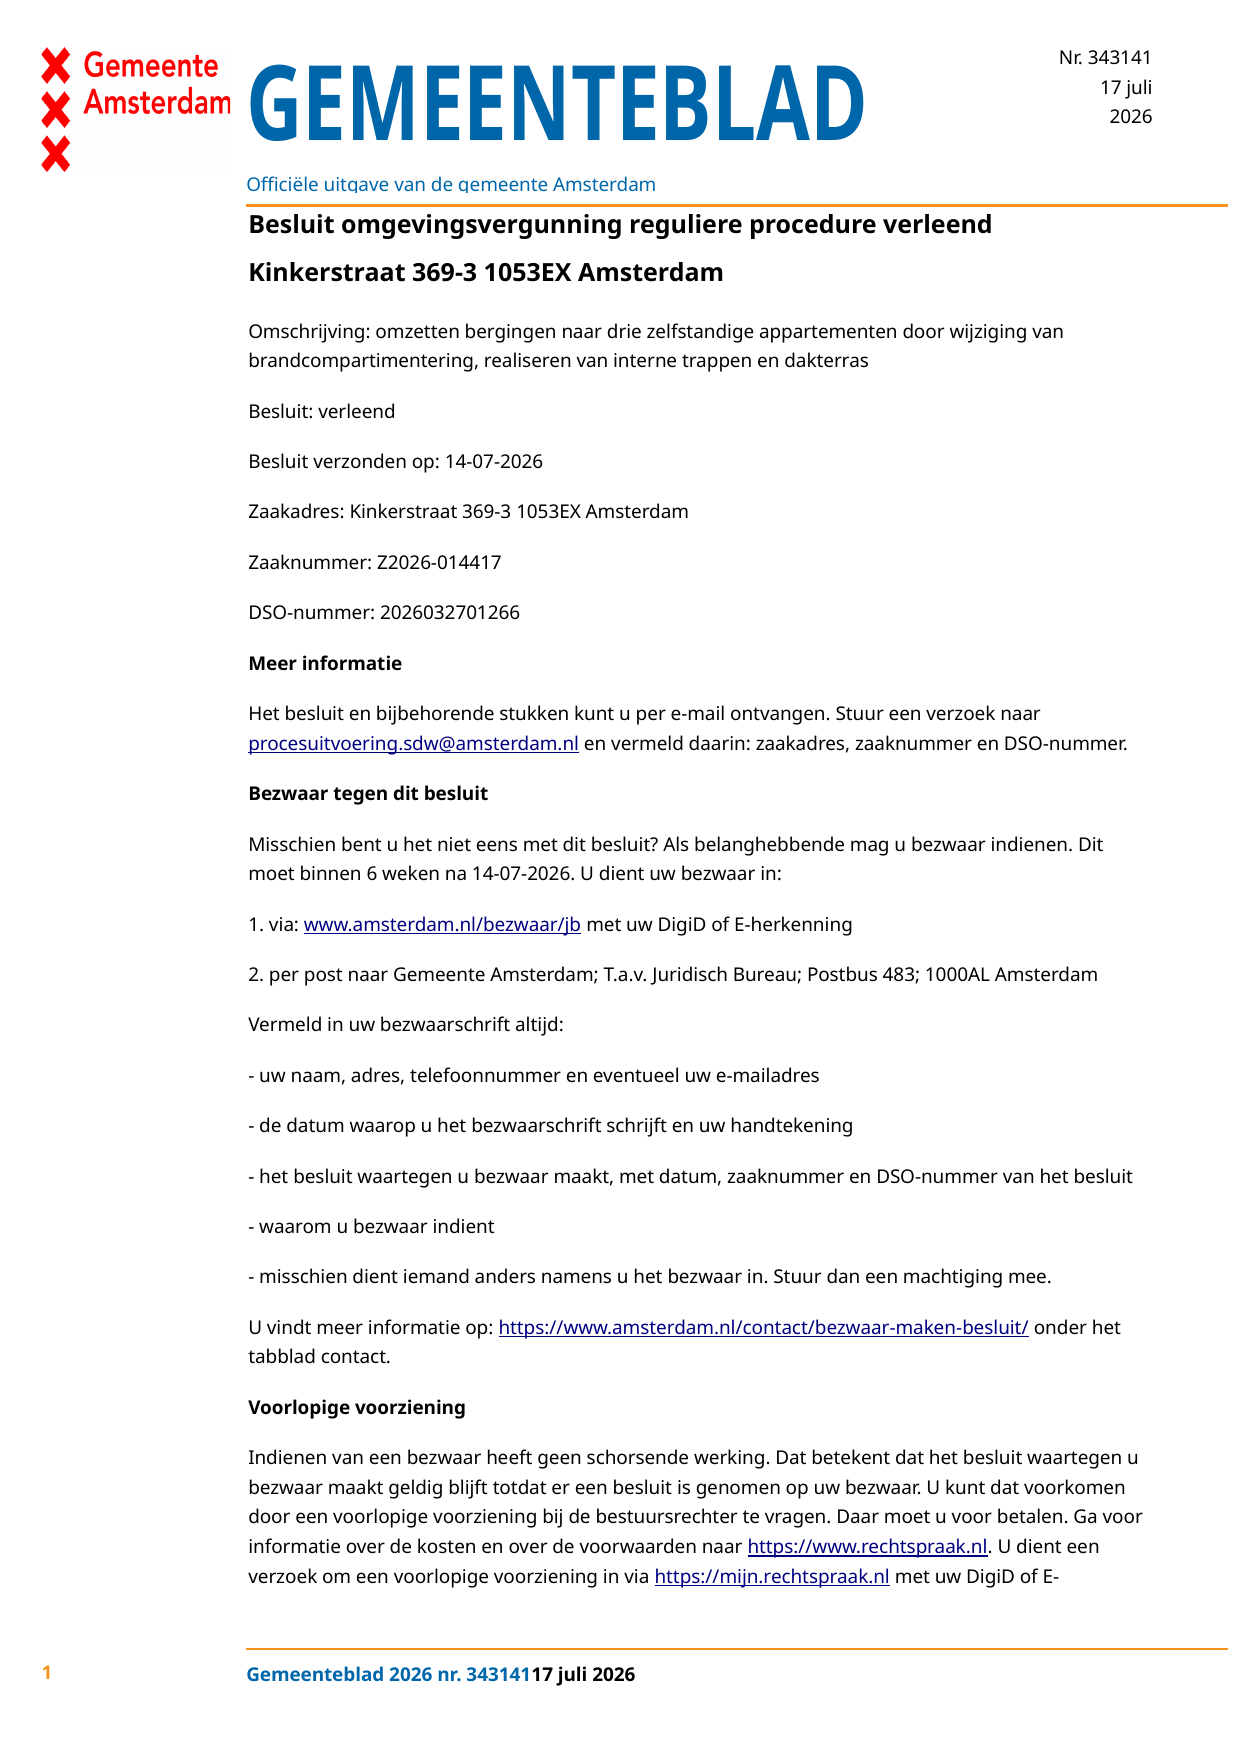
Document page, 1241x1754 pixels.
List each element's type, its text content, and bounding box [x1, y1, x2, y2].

text - de datum waarop u het bezwaarschrift schrijft en uw handtekening [248, 1112, 1152, 1138]
text - misschien dient iemand anders namens u het bezwaar in. Stuur dan een machtiging mee. [248, 1264, 1152, 1289]
text Omschrijving: omzetten bergingen naar drie zelfstandige appartementen door wijziging van brandcompartimentering, realiseren van interne trappen en dakterras [248, 318, 1152, 373]
text Besluit: verleend [248, 398, 1152, 424]
text Voorlopige voorziening [248, 1394, 1152, 1420]
text - uw naam, adres, telefoonnummer en eventueel uw e-mailadres [248, 1062, 1152, 1088]
text - waarom u bezwaar indient [248, 1213, 1152, 1239]
text 2. per post naar Gemeente Amsterdam; T.a.v. Juridisch Bureau; Postbus 483; 1000AL Amsterdam [248, 961, 1152, 987]
text Besluit verzonden op: 14-07-2026 [248, 448, 1152, 474]
picture [41, 47, 231, 172]
text Misschien bent u het niet eens met dit besluit? Als belanghebbende mag u bezwaar indienen. Dit moet binnen 6 weken na 14-07-2026. U dient uw bezwaar in: [248, 831, 1152, 886]
text Bezwaar tegen dit besluit [248, 780, 1152, 806]
text Indienen van een bezwaar heeft geen schorsende werking. Dat betekent dat het besluit waartegen u bezwaar maakt geldig blijft totdat er een besluit is genomen op uw bezwaar. U kunt dat voorkomen door een voorlopige voorziening bij de bestuursrechter te vragen. Daar moet u voor betalen. Ga voor informatie over de kosten en over de voorwaarden naar https://www.rechtspraak.nl. U dient een verzoek om een voorlopige voorziening in via https://mijn.rechtspraak.nl met uw DigiD of E- [248, 1444, 1152, 1589]
text Besluit omgevingsvergunning reguliere procedure verleend Kinkerstraat 369-3 1053EX Amsterdam [248, 207, 1152, 288]
text Zaakadres: Kinkerstraat 369-3 1053EX Amsterdam [248, 499, 1152, 524]
text Vermeld in uw bezwaarschrift altijd: [248, 1012, 1152, 1037]
text DSO-nummer: 2026032701266 [248, 599, 1152, 625]
text - het besluit waartegen u bezwaar maakt, met datum, zaaknummer en DSO-nummer van het besluit [248, 1163, 1152, 1189]
text U vindt meer informatie op: https://www.amsterdam.nl/contact/bezwaar-maken-besluit/ onder het tabblad contact. [248, 1314, 1152, 1369]
text 1. via: www.amsterdam.nl/bezwaar/jb met uw DigiD of E-herkenning [248, 911, 1152, 937]
text Meer informatie [248, 650, 1152, 676]
text Zaaknummer: Z2026-014417 [248, 549, 1152, 575]
text Het besluit en bijbehorende stukken kunt u per e-mail ontvangen. Stuur een verzoek naar procesuitvoering.sdw@amsterdam.nl en vermeld daarin: zaakadres, zaaknummer en DSO-nummer. [248, 700, 1152, 756]
